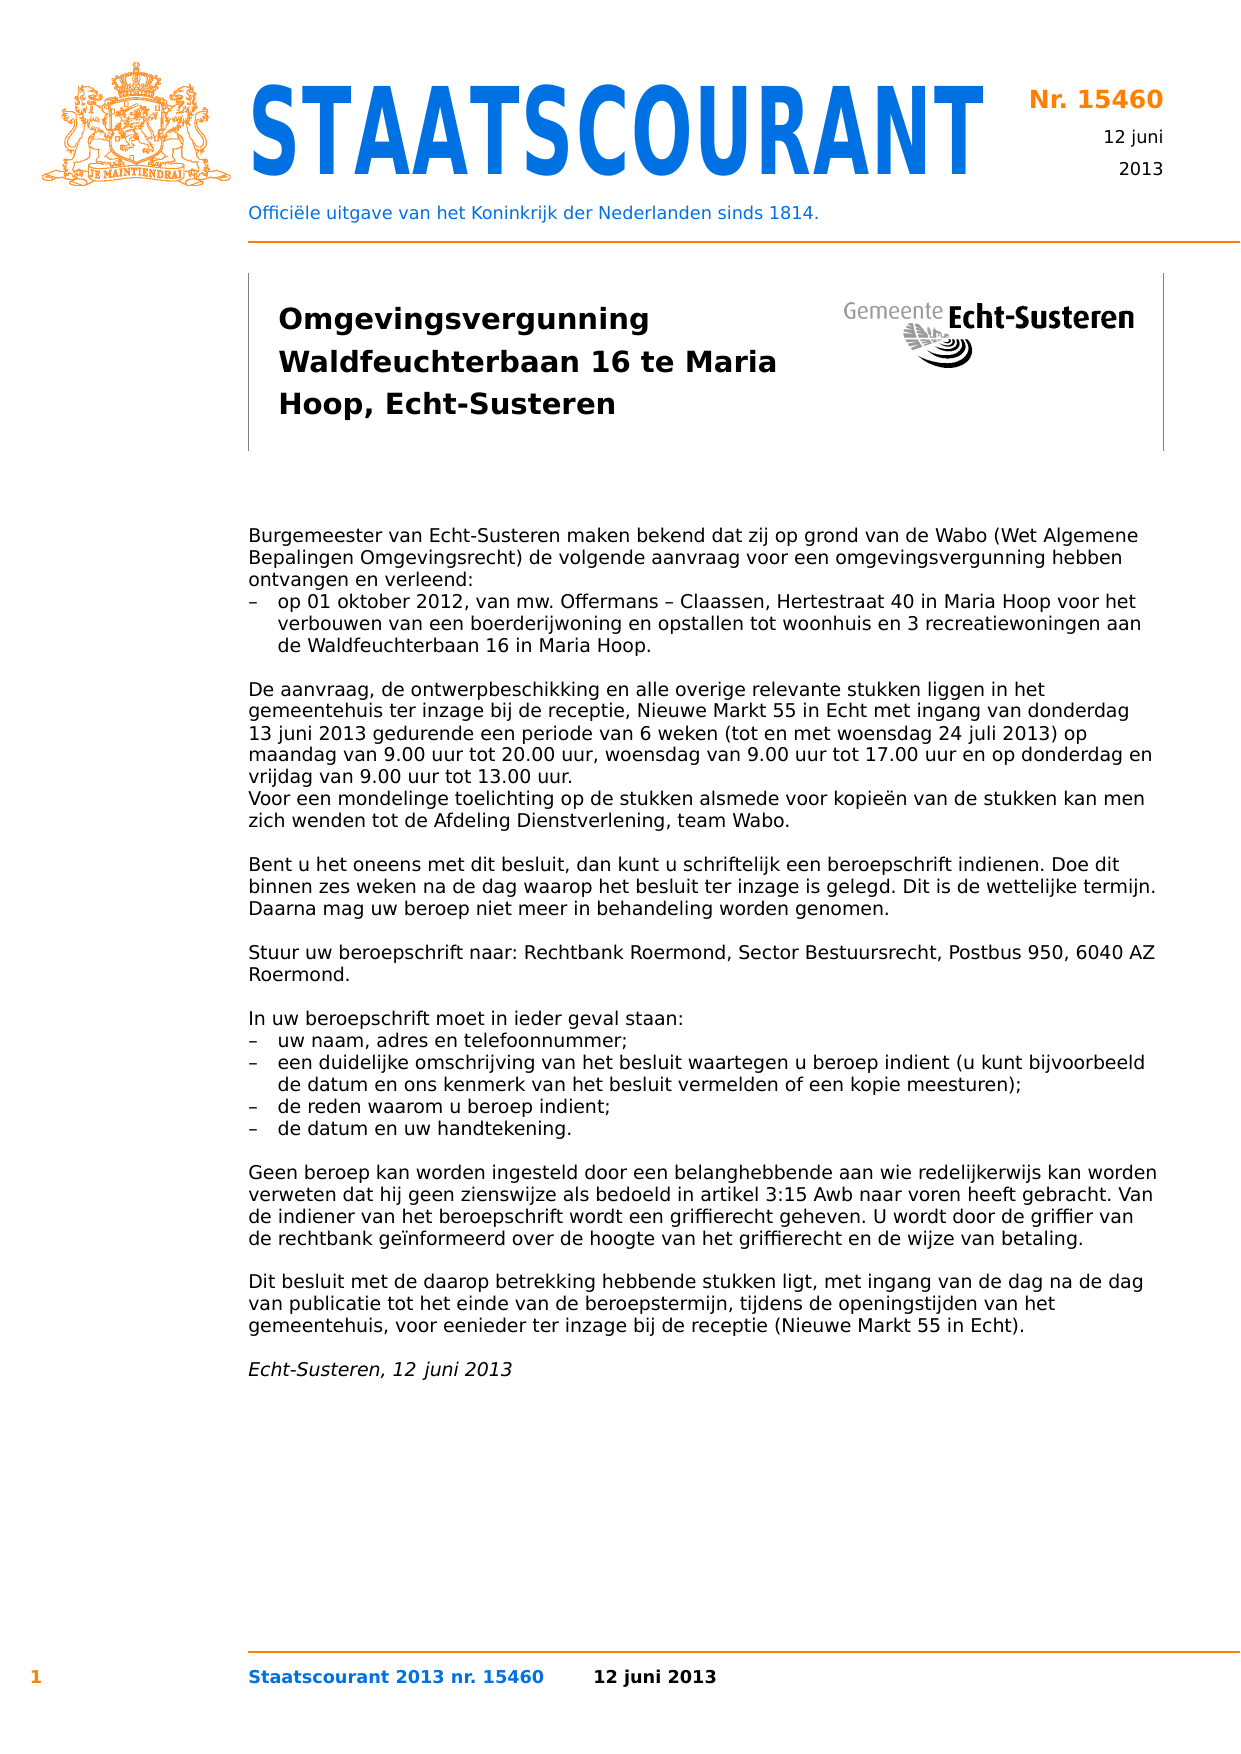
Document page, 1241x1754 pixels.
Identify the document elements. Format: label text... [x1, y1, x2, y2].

text De aanvraag, de ontwerpbeschikking en alle overige relevante stukken liggen in het gemeentehuis ter inzage bij de receptie, Nieuwe Markt 55 in Echt met ingang van donderdag 13 juni 2013 gedurende een periode van 6 weken (tot en met woensdag 24 juli 2013) op maandag van 9.00 uur tot 20.00 uur, woensdag van 9.00 uur tot 17.00 uur en op donderdag en vrijdag van 9.00 uur tot 13.00 uur. [248, 678, 1163, 788]
text – een duidelijke omschrijving van het besluit waartegen u beroep indient (u kunt bijvoorbeeld de datum en ons kenmerk van het besluit vermelden of een kopie meesturen); [248, 1052, 1163, 1096]
text – uw naam, adres en telefoonnummer; [248, 1030, 1163, 1052]
text – de reden waarom u beroep indient; [248, 1096, 1163, 1118]
table_header STAATSCOURANT [248, 62, 998, 203]
table_header [25, 62, 248, 241]
text Stuur uw beroepschrift naar: Rechtbank Roermond, Sector Bestuursrecht, Postbus 950, 6040 AZ Roermond. [248, 942, 1163, 986]
text – de datum en uw handtekening. [248, 1118, 1163, 1140]
text In uw beroepschrift moet in ieder geval staan: [248, 1008, 1163, 1030]
text Geen beroep kan worden ingesteld door een belanghebbende aan wie redelijkerwijs kan worden verweten dat hij geen zienswijze als bedoeld in artikel 3:15 Awb naar voren heeft gebracht. Van de indiener van het beroepschrift wordt een griffierecht geheven. U wordt door de griffier van de rechtbank geïnformeerd over de hoogte van het griffierecht en de wijze van betaling. [248, 1162, 1163, 1249]
text Voor een mondelinge toelichting op de stukken alsmede voor kopieën van de stukken kan men zich wenden tot de Afdeling Dienstverlening, team Wabo. [248, 788, 1163, 832]
text – op 01 oktober 2012, van mw. Offermans – Claassen, Hertestraat 40 in Maria Hoop voor het verbouwen van een boerderijwoning en opstallen tot woonhuis en 3 recreatiewoningen aan de Waldfeuchterbaan 16 in Maria Hoop. [248, 591, 1163, 657]
text Bent u het oneens met dit besluit, dan kunt u schriftelijk een beroepschrift indienen. Doe dit binnen zes weken na de dag waarop het besluit ter inzage is gelegd. Dit is de wettelijke termijn. Daarna mag uw beroep niet meer in behandeling worden genomen. [248, 854, 1163, 920]
subtitle Omgevingsvergunning Waldfeuchterbaan 16 te Maria Hoop, Echt-Susteren [249, 273, 1163, 451]
text Burgemeester van Echt-Susteren maken bekend dat zij op grond van de Wabo (Wet Algemene Bepalingen Omgevingsrecht) de volgende aanvraag voor een omgevingsvergunning hebben ontvangen en verleend: [248, 525, 1163, 591]
table_cell Officiële uitgave van het Koninkrijk der Nederlanden sinds 1814. [248, 203, 1240, 241]
table_header Nr. 15460 [998, 62, 1240, 121]
picture [41, 62, 231, 186]
table_cell 12 juni [998, 121, 1240, 153]
text Echt-Susteren, 12 juni 2013 [248, 1359, 1163, 1381]
picture [844, 302, 1134, 368]
text Dit besluit met de daarop betrekking hebbende stukken ligt, met ingang van de dag na de dag van publicatie tot het einde van de beroepstermijn, tijdens de openingstijden van het gemeentehuis, voor eenieder ter inzage bij de receptie (Nieuwe Markt 55 in Echt). [248, 1271, 1163, 1337]
table_cell 2013 [998, 153, 1240, 203]
